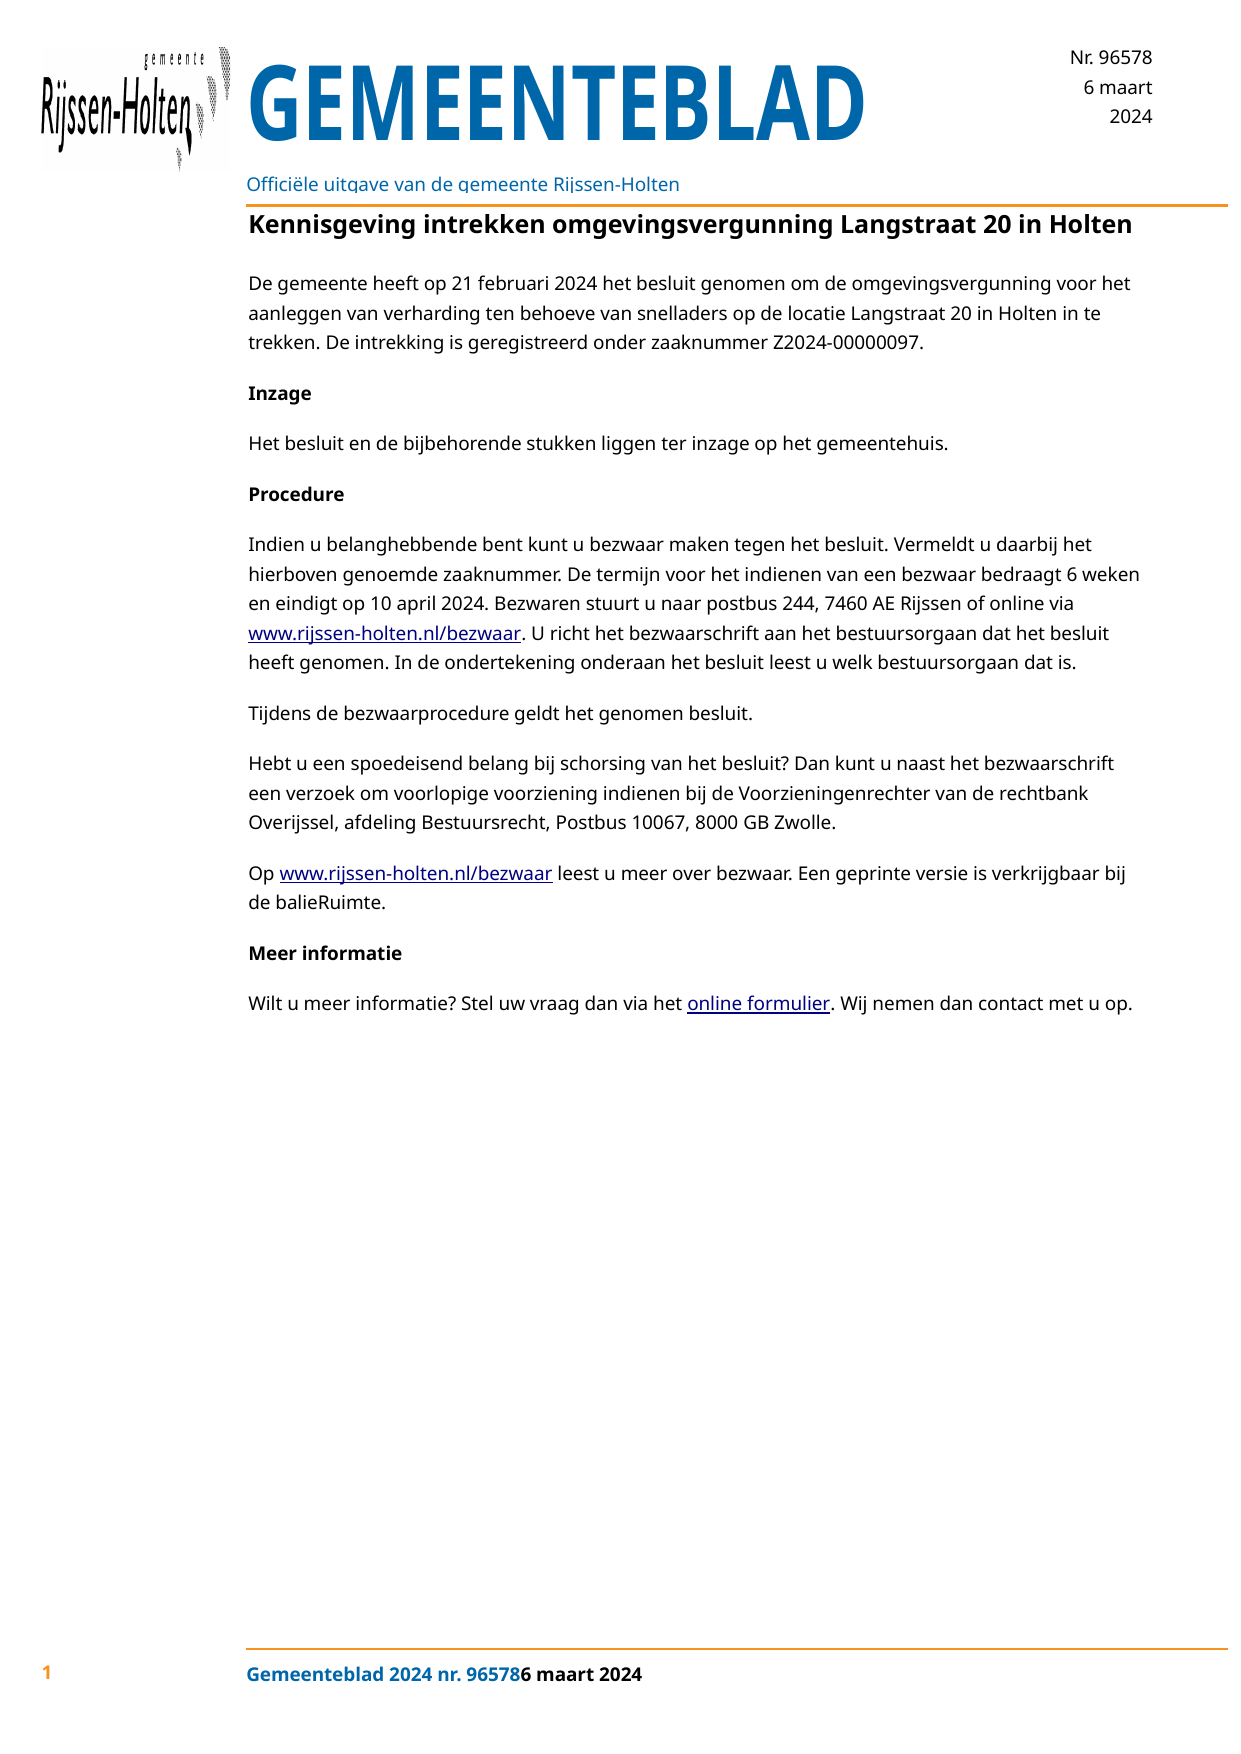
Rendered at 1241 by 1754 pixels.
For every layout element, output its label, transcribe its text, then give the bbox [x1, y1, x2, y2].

text Op www.rijssen-holten.nl/bezwaar leest u meer over bezwaar. Een geprinte versie is verkrijgbaar bij de balieRuimte. [248, 860, 1152, 915]
text Meer informatie [248, 940, 1152, 966]
text Hebt u een spoedeisend belang bij schorsing van het besluit? Dan kunt u naast het bezwaarschrift een verzoek om voorlopige voorziening indienen bij de Voorzieningenrechter van de rechtbank Overijssel, afdeling Bestuursrecht, Postbus 10067, 8000 GB Zwolle. [248, 750, 1152, 835]
text Het besluit en de bijbehorende stukken liggen ter inzage op het gemeentehuis. [248, 430, 1152, 456]
text Wilt u meer informatie? Stel uw vraag dan via het online formulier. Wij nemen dan contact met u op. [248, 990, 1152, 1016]
picture [41, 47, 231, 172]
text Kennisgeving intrekken omgevingsvergunning Langstraat 20 in Holten [248, 207, 1152, 241]
text Indien u belanghebbende bent kunt u bezwaar maken tegen het besluit. Vermeldt u daarbij het hierboven genoemde zaaknummer. De termijn voor het indienen van een bezwaar bedraagt 6 weken en eindigt op 10 april 2024. Bezwaren stuurt u naar postbus 244, 7460 AE Rijssen of online via www.rijssen-holten.nl/bezwaar. U richt het bezwaarschrift aan het bestuursorgaan dat het besluit heeft genomen. In de ondertekening onderaan het besluit leest u welk bestuursorgaan dat is. [248, 531, 1152, 675]
text Tijdens de bezwaarprocedure geldt het genomen besluit. [248, 700, 1152, 726]
text Procedure [248, 481, 1152, 506]
text De gemeente heeft op 21 februari 2024 het besluit genomen om de omgevingsvergunning voor het aanleggen van verharding ten behoeve van snelladers op de locatie Langstraat 20 in Holten in te trekken. De intrekking is geregistreerd onder zaaknummer Z2024-00000097. [248, 270, 1152, 355]
text Inzage [248, 380, 1152, 406]
